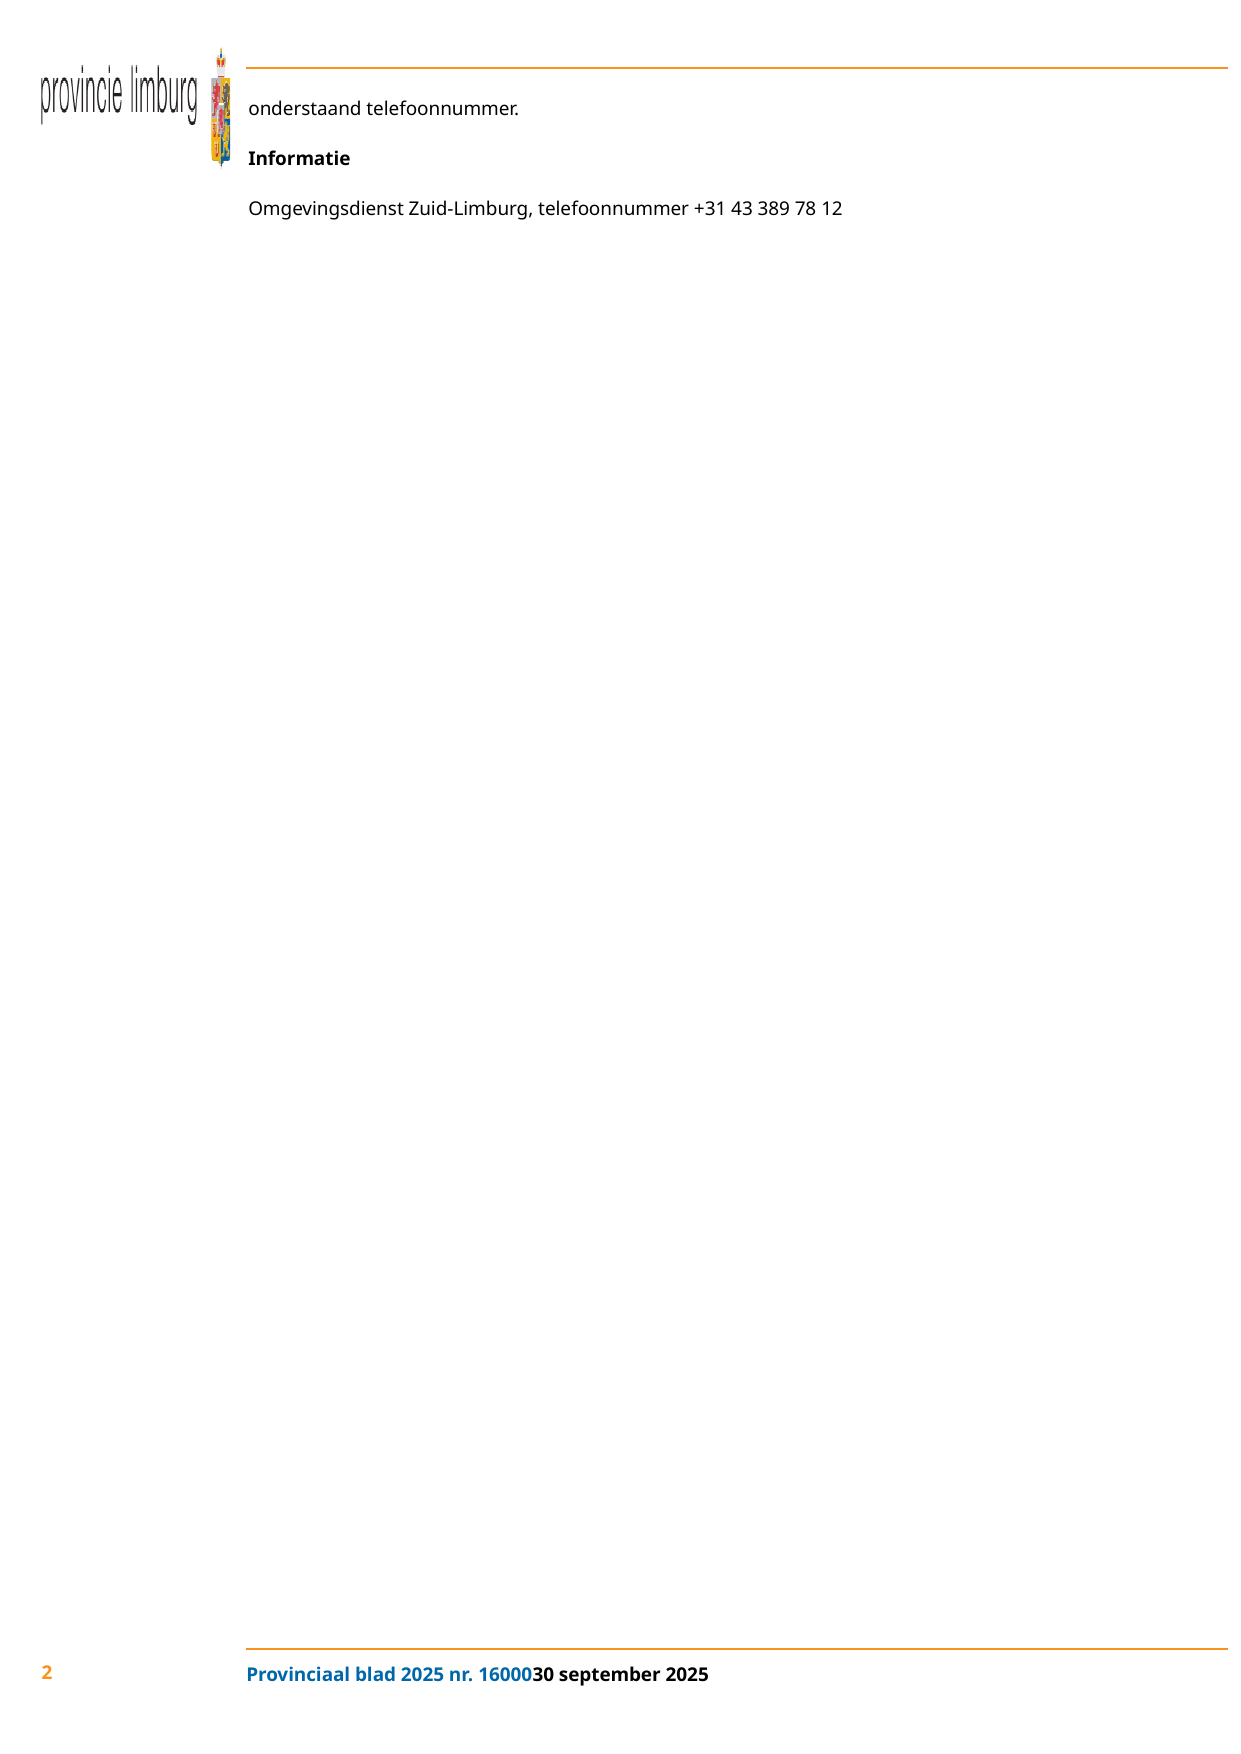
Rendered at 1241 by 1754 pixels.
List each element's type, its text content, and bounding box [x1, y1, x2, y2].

picture [41, 47, 231, 172]
text Omgevingsdienst Zuid-Limburg, telefoonnummer +31 43 389 78 12 [248, 196, 1152, 221]
text onderstaand telefoonnummer. [248, 95, 1152, 121]
text Informatie [248, 145, 1152, 171]
